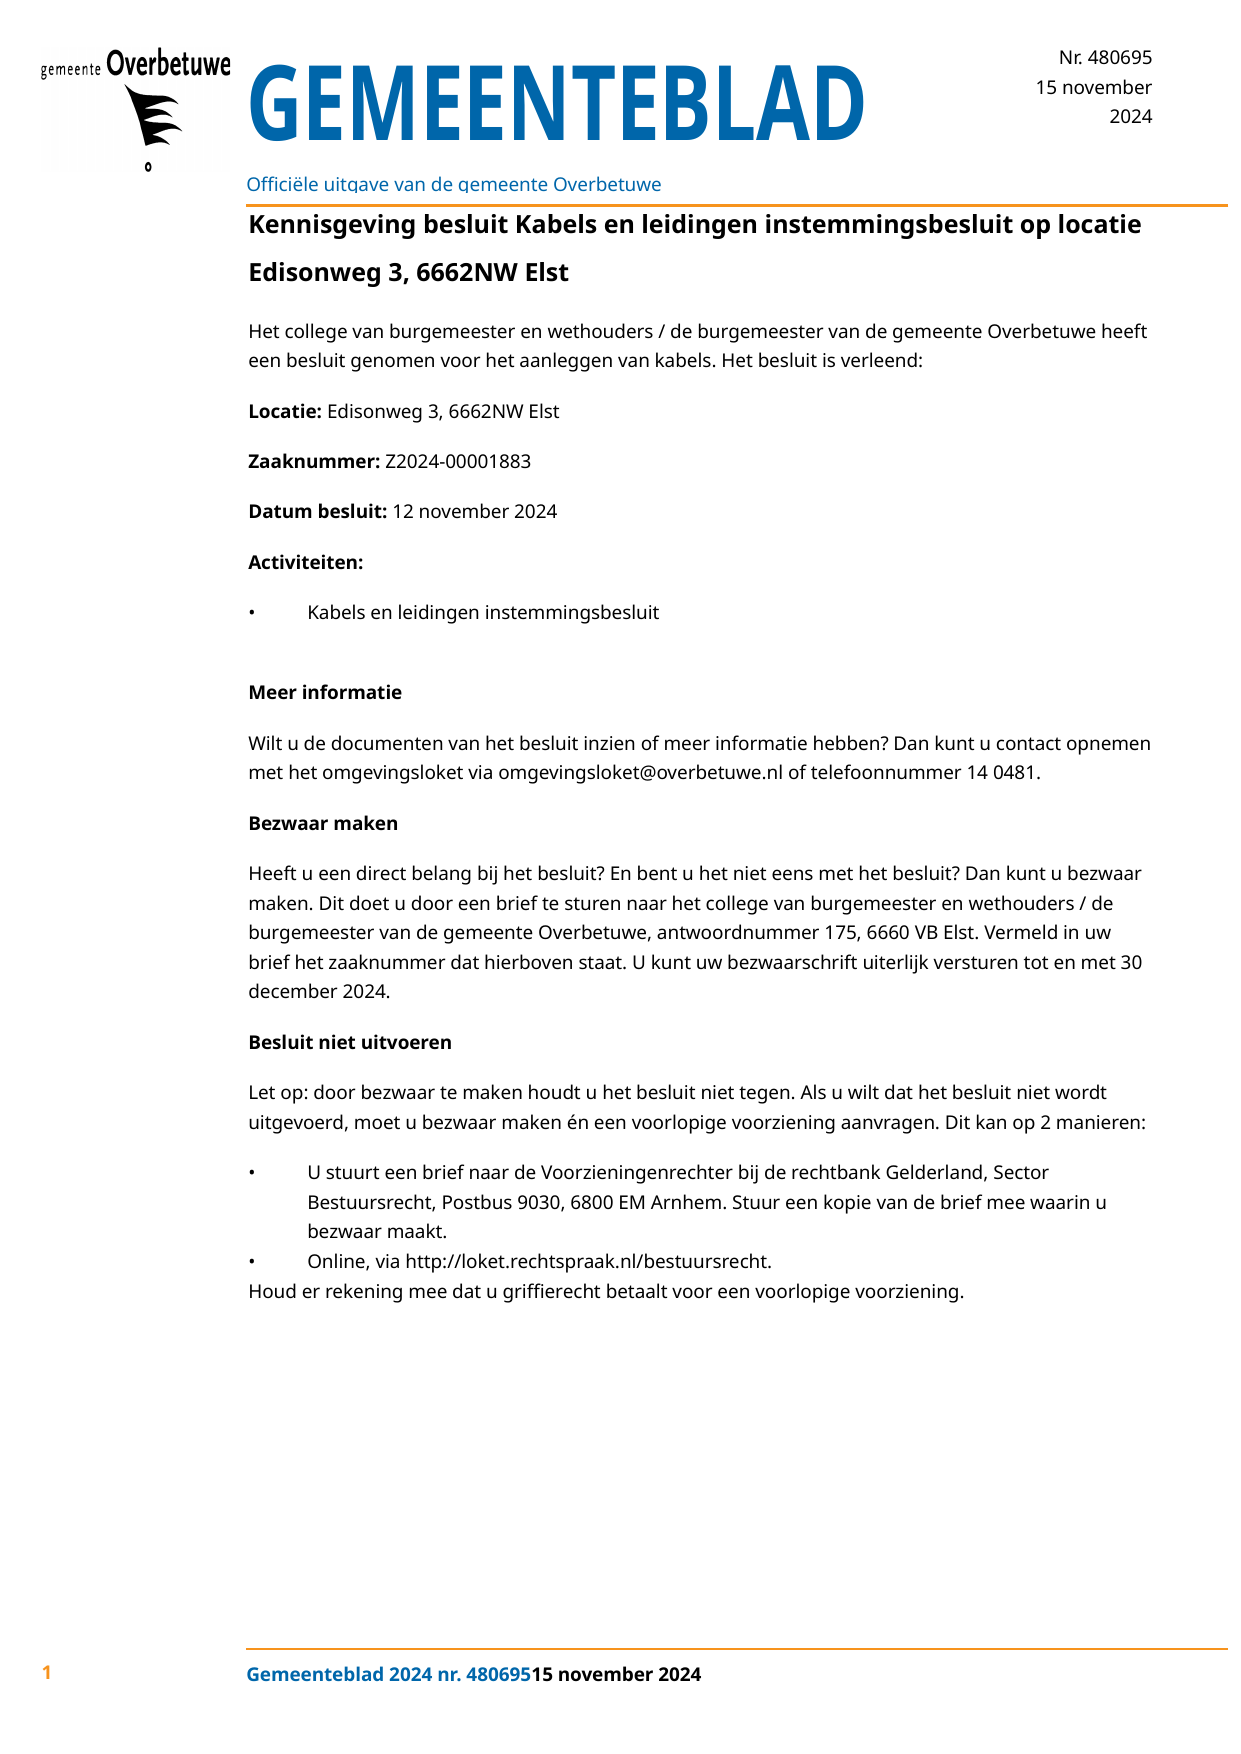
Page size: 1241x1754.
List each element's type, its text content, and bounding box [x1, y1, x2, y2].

text Kennisgeving besluit Kabels en leidingen instemmingsbesluit op locatie Edisonweg 3, 6662NW Elst [248, 207, 1152, 288]
text Heeft u een direct belang bij het besluit? En bent u het niet eens met het besluit? Dan kunt u bezwaar maken. Dit doet u door een brief te sturen naar het college van burgemeester en wethouders / de burgemeester van de gemeente Overbetuwe, antwoordnummer 175, 6660 VB Elst. Vermeld in uw brief het zaaknummer dat hierboven staat. U kunt uw bezwaarschrift uiterlijk versturen tot en met 30 december 2024. [248, 860, 1152, 1004]
text Meer informatie [248, 679, 1152, 705]
picture [41, 47, 231, 172]
text Locatie: Edisonweg 3, 6662NW Elst [248, 398, 1152, 424]
list U stuurt een brief naar de Voorzieningenrechter bij de rechtbank Gelderland, Sector Bestuursrecht, Postbus 9030, 6800 EM Arnhem. Stuur een kopie van de brief mee waarin u bezwaar maakt. [248, 1159, 1152, 1244]
list Online, via http://loket.rechtspraak.nl/bestuursrecht. [248, 1248, 1152, 1274]
text Bezwaar maken [248, 810, 1152, 836]
text Zaaknummer: Z2024-00001883 [248, 448, 1152, 474]
list Kabels en leidingen instemmingsbesluit [248, 599, 1152, 625]
text Besluit niet uitvoeren [248, 1029, 1152, 1055]
text Activiteiten: [248, 549, 1152, 575]
text Let op: door bezwaar te maken houdt u het besluit niet tegen. Als u wilt dat het besluit niet wordt uitgevoerd, moet u bezwaar maken én een voorlopige voorziening aanvragen. Dit kan op 2 manieren: [248, 1079, 1152, 1135]
text Het college van burgemeester en wethouders / de burgemeester van de gemeente Overbetuwe heeft een besluit genomen voor het aanleggen van kabels. Het besluit is verleend: [248, 318, 1152, 373]
text Houd er rekening mee dat u griffierecht betaalt voor een voorlopige voorziening. [248, 1278, 1152, 1304]
text Datum besluit: 12 november 2024 [248, 499, 1152, 524]
text Wilt u de documenten van het besluit inzien of meer informatie hebben? Dan kunt u contact opnemen met het omgevingsloket via omgevingsloket@overbetuwe.nl of telefoonnummer 14 0481. [248, 730, 1152, 785]
